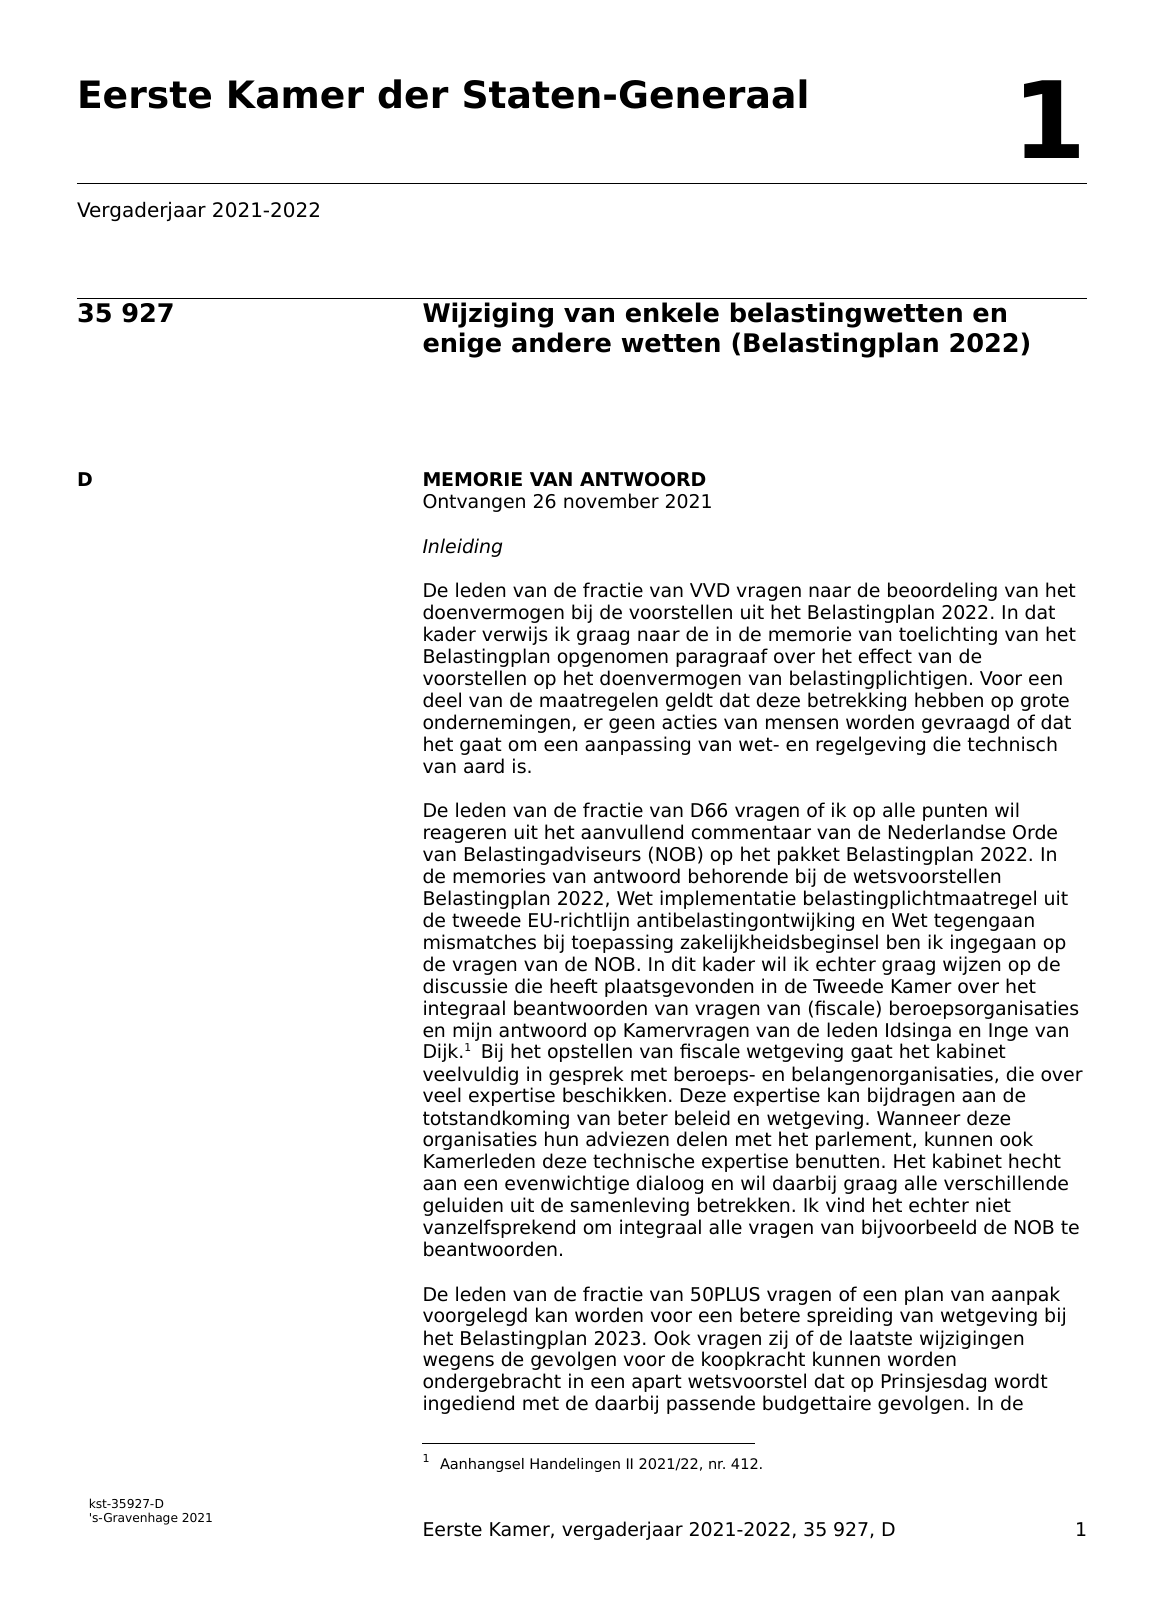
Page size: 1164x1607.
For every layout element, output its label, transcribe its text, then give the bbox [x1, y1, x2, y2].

text Aanhangsel Handelingen II 2021/22, nr. 412. [422, 1452, 1087, 1474]
table_header Eerste Kamer der Staten-Generaal [77, 59, 886, 183]
subtitle Inleiding [422, 536, 1087, 557]
text De leden van de fractie van 50PLUS vragen of een plan van aanpak voorgelegd kan worden voor een betere spreiding van wetgeving bij het Belastingplan 2023. Ook vragen zij of de laatste wijzigingen wegens de gevolgen voor de koopkracht kunnen worden ondergebracht in een apart wetsvoorstel dat op Prinsjesdag wordt ingediend met de daarbij passende budgettaire gevolgen. In de [422, 1283, 1087, 1415]
table_cell Vergaderjaar 2021-2022 [77, 184, 1087, 298]
text De leden van de fractie van D66 vragen of ik op alle punten wil reageren uit het aanvullend commentaar van de Nederlandse Orde van Belastingadviseurs (NOB) op het pakket Belastingplan 2022. In de memories van antwoord behorende bij de wetsvoorstellen Belastingplan 2022, Wet implementatie belastingplichtmaatregel uit de tweede EU-richtlijn antibelastingontwijking en Wet tegengaan mismatches bij toepassing zakelijkheidsbeginsel ben ik ingegaan op de vragen van de NOB. In dit kader wil ik echter graag wijzen op de discussie die heeft plaatsgevonden in de Tweede Kamer over het integraal beantwoorden van vragen van (fiscale) beroepsorganisaties en mijn antwoord op Kamervragen van de leden Idsinga en Inge van Dijk. Bij het opstellen van fiscale wetgeving gaat het kabinet veelvuldig in gesprek met beroeps- en belangenorganisaties, die over veel expertise beschikken. Deze expertise kan bijdragen aan de totstandkoming van beter beleid en wetgeving. Wanneer deze organisaties hun adviezen delen met het parlement, kunnen ook Kamerleden deze technische expertise benutten. Het kabinet hecht aan een evenwichtige dialoog en wil daarbij graag alle verschillende geluiden uit de samenleving betrekken. Ik vind het echter niet vanzelfsprekend om integraal alle vragen van bijvoorbeeld de NOB te beantwoorden. [422, 800, 1087, 1261]
text De leden van de fractie van VVD vragen naar de beoordeling van het doenvermogen bij de voorstellen uit het Belastingplan 2022. In dat kader verwijs ik graag naar de in de memorie van toelichting van het Belastingplan opgenomen paragraaf over het effect van de voorstellen op het doenvermogen van belastingplichtigen. Voor een deel van de maatregelen geldt dat deze betrekking hebben op grote ondernemingen, er geen acties van mensen worden gevraagd of dat het gaat om een aanpassing van wet- en regelgeving die technisch van aard is. [422, 580, 1087, 777]
table_header 1 [886, 59, 1087, 183]
subtitle D MEMORIE VAN ANTWOORD [77, 469, 1087, 491]
subtitle 35 927 Wijziging van enkele belastingwetten en enige andere wetten (Belastingplan 2022) [77, 299, 1087, 358]
text 's-Gravenhage 2021 [88, 1511, 323, 1525]
text Ontvangen 26 november 2021 [422, 491, 1087, 513]
text kst-35927-D [88, 1497, 323, 1511]
